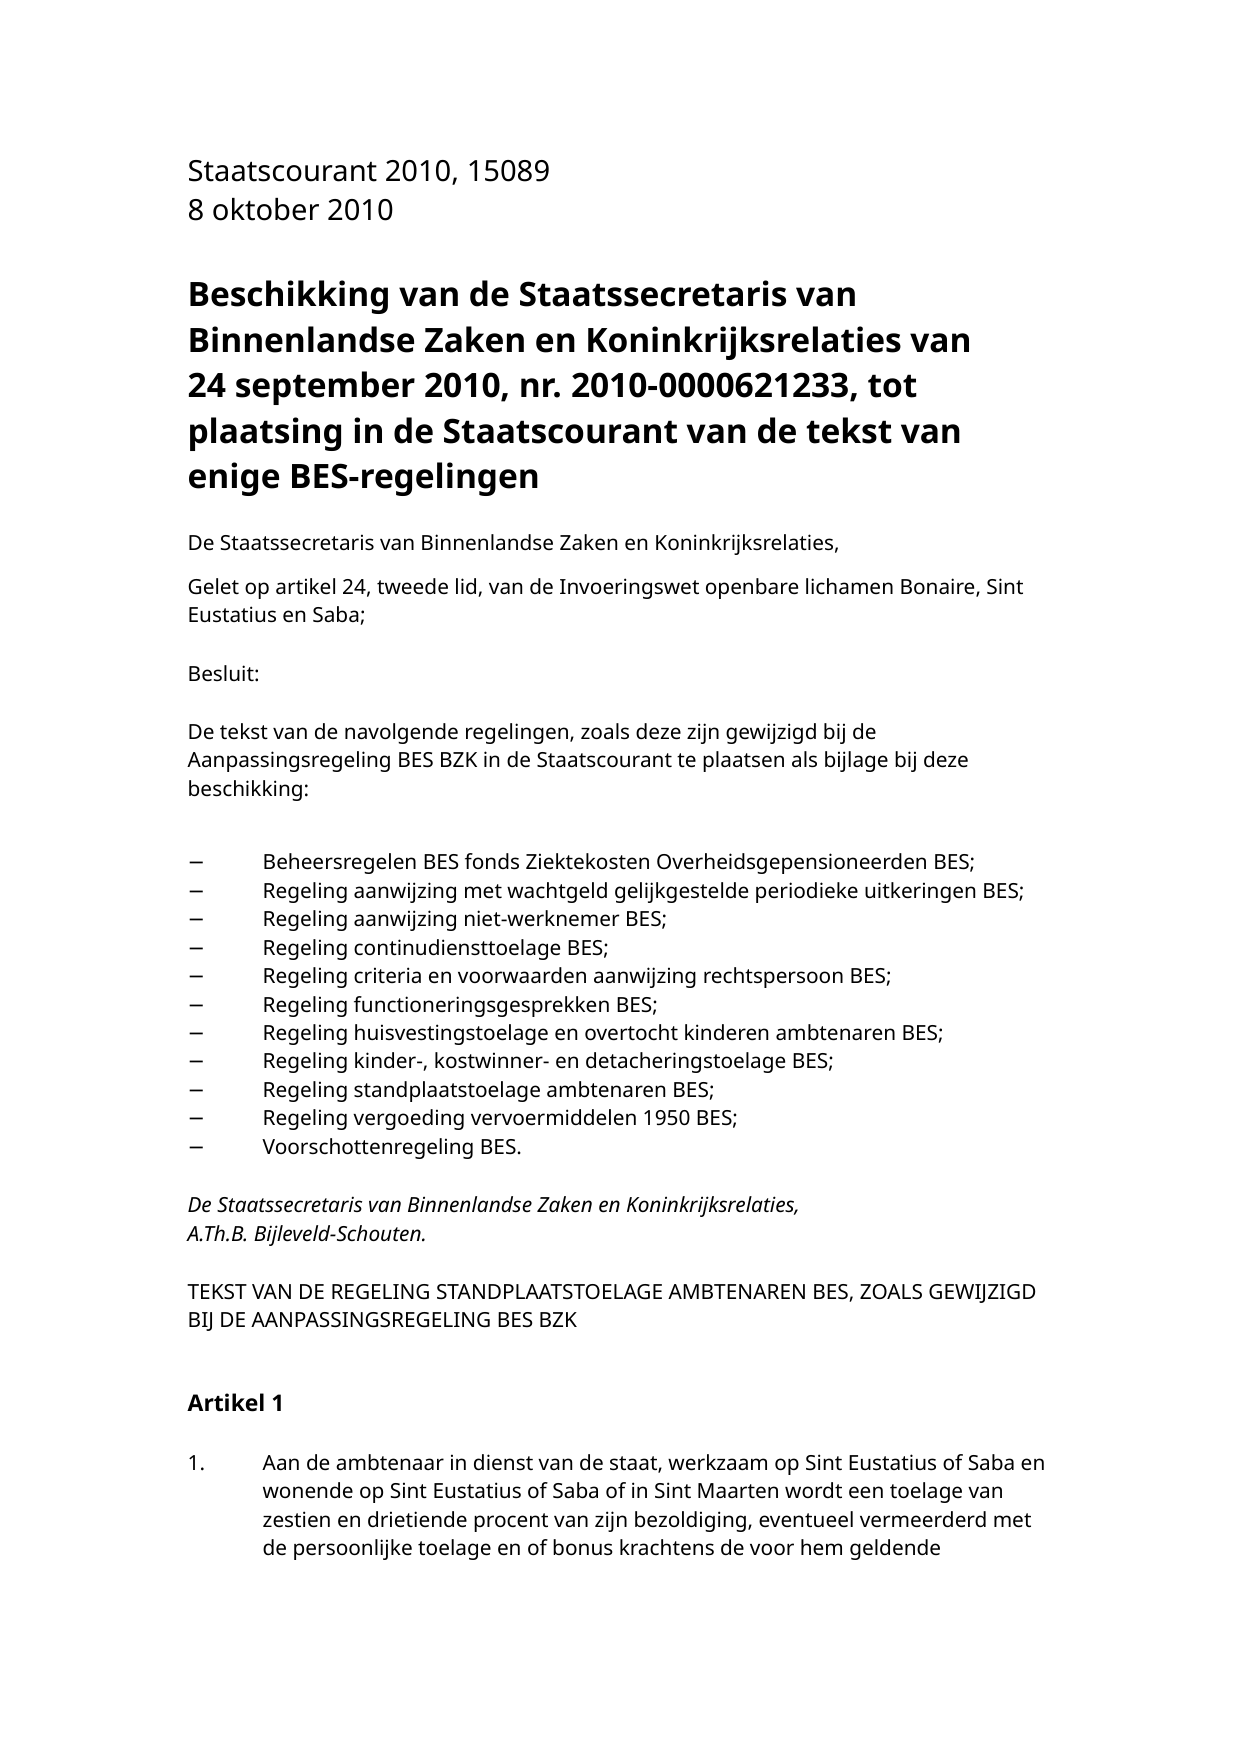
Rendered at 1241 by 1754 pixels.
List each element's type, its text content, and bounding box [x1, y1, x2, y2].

list Regeling criteria en voorwaarden aanwijzing rechtspersoon BES; [187, 961, 1053, 990]
list Regeling standplaatstoelage ambtenaren BES; [187, 1075, 1053, 1103]
list Regeling aanwijzing met wachtgeld gelijkgestelde periodieke uitkeringen BES; [187, 876, 1053, 904]
subtitle TEKST VAN DE REGELING STANDPLAATSTOELAGE AMBTENAREN BES, ZOALS GEWIJZIGD BIJ DE AANPASSINGSREGELING BES BZK [187, 1277, 1053, 1334]
list Regeling vergoeding vervoermiddelen 1950 BES; [187, 1103, 1053, 1132]
list Beheersregelen BES fonds Ziektekosten Overheidsgepensioneerden BES; [187, 847, 1053, 876]
text Besluit: [187, 659, 1053, 687]
list Regeling aanwijzing niet-werknemer BES; [187, 904, 1053, 933]
list Regeling huisvestingstoelage en overtocht kinderen ambtenaren BES; [187, 1018, 1053, 1047]
text De Staatssecretaris van Binnenlandse Zaken en Koninkrijksrelaties, [187, 528, 1053, 557]
list Regeling functioneringsgesprekken BES; [187, 990, 1053, 1018]
text A.Th.B. Bijleveld-Schouten. [187, 1219, 1053, 1247]
text De Staatssecretaris van Binnenlandse Zaken en Koninkrijksrelaties, [187, 1190, 1053, 1219]
text De tekst van de navolgende regelingen, zoals deze zijn gewijzigd bij de Aanpassingsregeling BES BZK in de Staatscourant te plaatsen als bijlage bij deze beschikking: [187, 717, 1053, 802]
list Regeling continudiensttoelage BES; [187, 933, 1053, 961]
list Aan de ambtenaar in dienst van de staat, werkzaam op Sint Eustatius of Saba en wonende op Sint Eustatius of Saba of in Sint Maarten wordt een toelage van zestien en drietiende procent van zijn bezoldiging, eventueel vermeerderd met de persoonlijke toelage en of bonus krachtens de voor hem geldende [187, 1448, 1053, 1562]
text 8 oktober 2010 [187, 190, 1053, 229]
subtitle Artikel 1 [187, 1387, 1053, 1418]
list Voorschottenregeling BES. [187, 1132, 1053, 1160]
text Staatscourant 2010, 15089 [187, 150, 1053, 190]
text Gelet op artikel 24, tweede lid, van de Invoeringswet openbare lichamen Bonaire, Sint Eustatius en Saba; [187, 572, 1053, 629]
list Regeling kinder-, kostwinner- en detacheringstoelage BES; [187, 1047, 1053, 1075]
subtitle Beschikking van de Staatssecretaris van Binnenlandse Zaken en Koninkrijksrelaties van 24 september 2010, nr. 2010-0000621233, tot plaatsing in de Staatscourant van de tekst van enige BES-regelingen [187, 271, 1053, 498]
